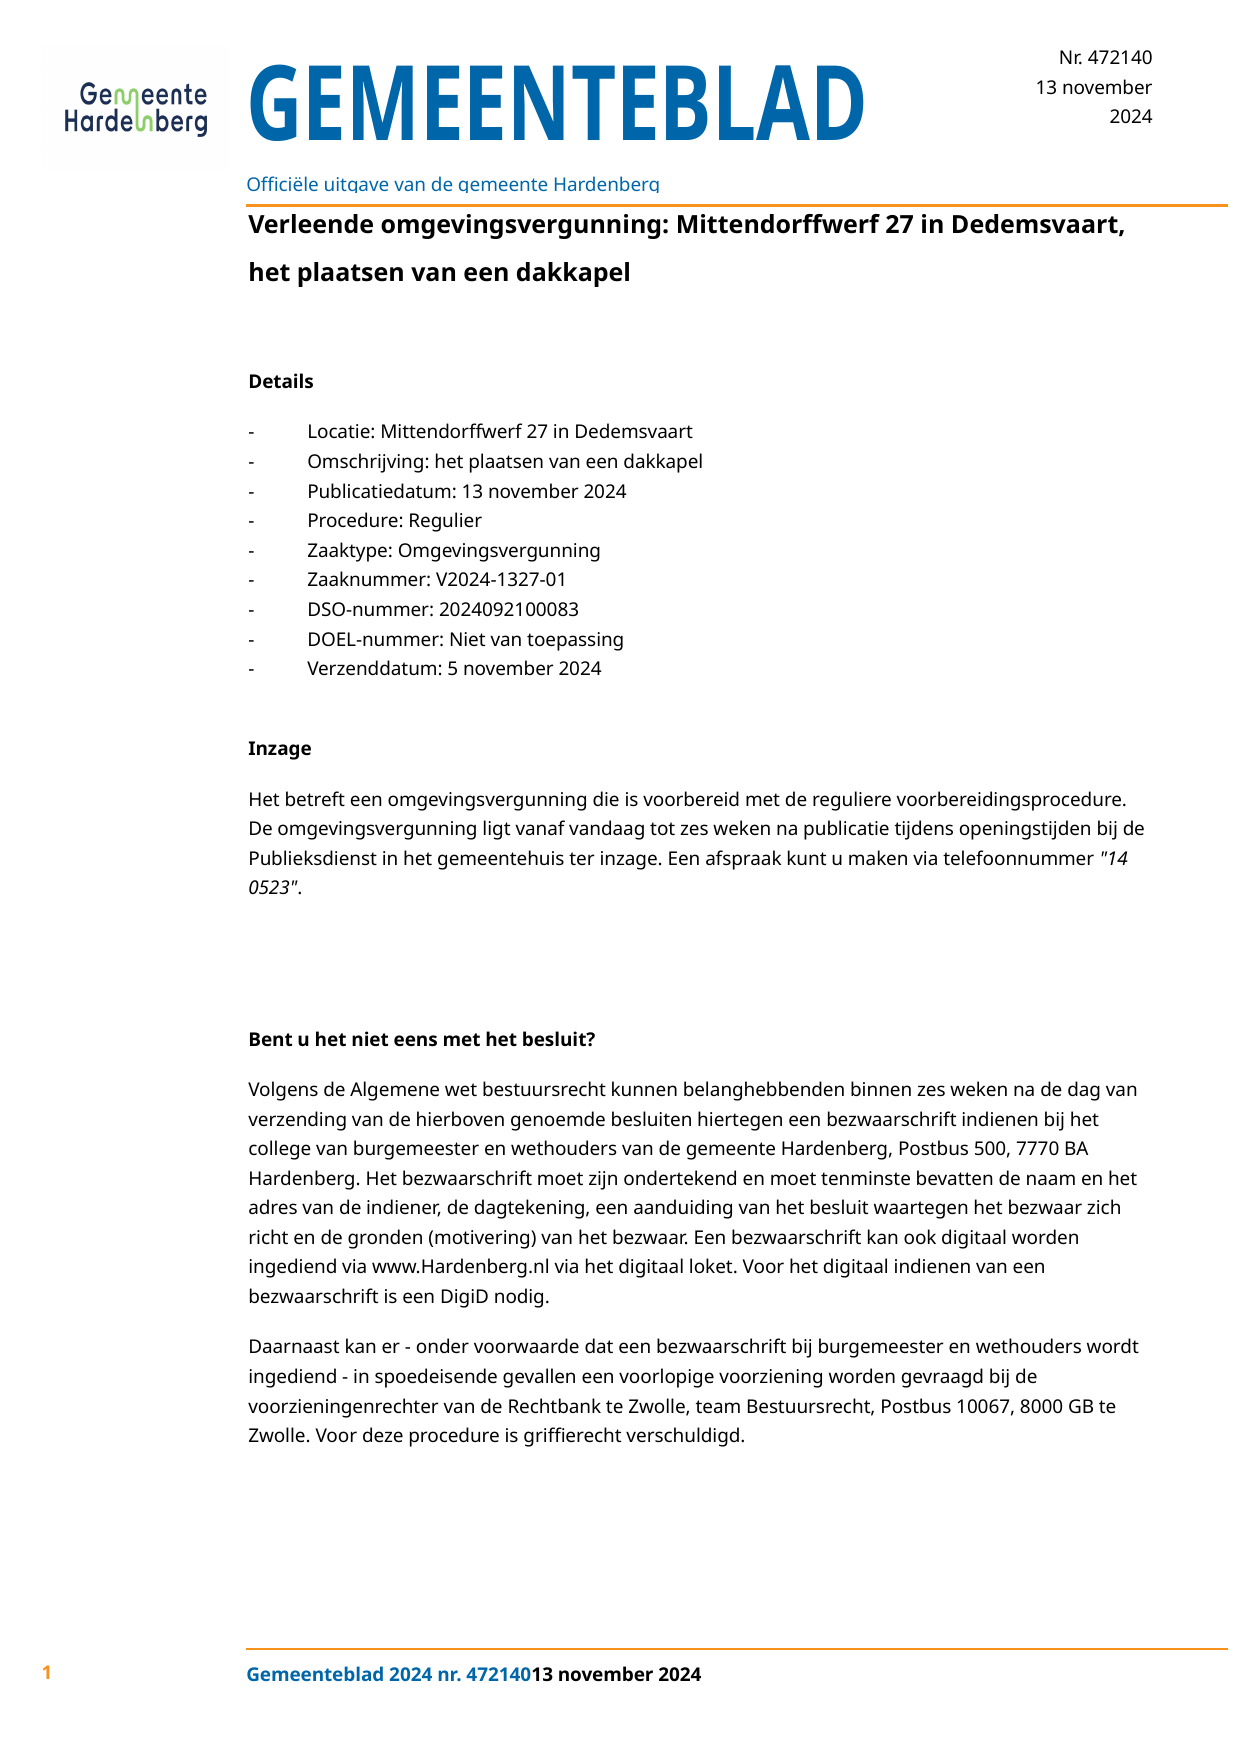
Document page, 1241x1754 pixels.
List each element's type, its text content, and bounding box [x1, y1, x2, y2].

list Omschrijving: het plaatsen van een dakkapel [248, 448, 1152, 474]
list Zaaktype: Omgevingsvergunning [248, 537, 1152, 563]
list Locatie: Mittendorffwerf 27 in Dedemsvaart [248, 419, 1152, 444]
text Inzage [248, 735, 1152, 761]
text Het betreft een omgevingsvergunning die is voorbereid met de reguliere voorbereidingsprocedure. De omgevingsvergunning ligt vanaf vandaag tot zes weken na publicatie tijdens openingstijden bij de Publieksdienst in het gemeentehuis ter inzage. Een afspraak kunt u maken via telefoonnummer "14 0523". [248, 786, 1152, 900]
list DSO-nummer: 2024092100083 [248, 596, 1152, 622]
picture [41, 47, 231, 172]
list DOEL-nummer: Niet van toepassing [248, 626, 1152, 652]
text Volgens de Algemene wet bestuursrecht kunnen belanghebbenden binnen zes weken na de dag van verzending van de hierboven genoemde besluiten hiertegen een bezwaarschrift indienen bij het college van burgemeester en wethouders van de gemeente Hardenberg, Postbus 500, 7770 BA Hardenberg. Het bezwaarschrift moet zijn ondertekend en moet tenminste bevatten de naam en het adres van de indiener, de dagtekening, een aanduiding van het besluit waartegen het bezwaar zich richt en de gronden (motivering) van het bezwaar. Een bezwaarschrift kan ook digitaal worden ingediend via www.Hardenberg.nl via het digitaal loket. Voor het digitaal indienen van een bezwaarschrift is een DigiD nodig. [248, 1076, 1152, 1309]
list Zaaknummer: V2024-1327-01 [248, 567, 1152, 592]
text Verleende omgevingsvergunning: Mittendorffwerf 27 in Dedemsvaart, het plaatsen van een dakkapel [248, 207, 1152, 288]
text Details [248, 368, 1152, 394]
list Publicatiedatum: 13 november 2024 [248, 478, 1152, 504]
text Daarnaast kan er - onder voorwaarde dat een bezwaarschrift bij burgemeester en wethouders wordt ingediend - in spoedeisende gevallen een voorlopige voorziening worden gevraagd bij de voorzieningenrechter van de Rechtbank te Zwolle, team Bestuursrecht, Postbus 10067, 8000 GB te Zwolle. Voor deze procedure is griffierecht verschuldigd. [248, 1334, 1152, 1448]
text Bent u het niet eens met het besluit? [248, 1026, 1152, 1052]
list Verzenddatum: 5 november 2024 [248, 655, 1152, 681]
list Procedure: Regulier [248, 507, 1152, 533]
